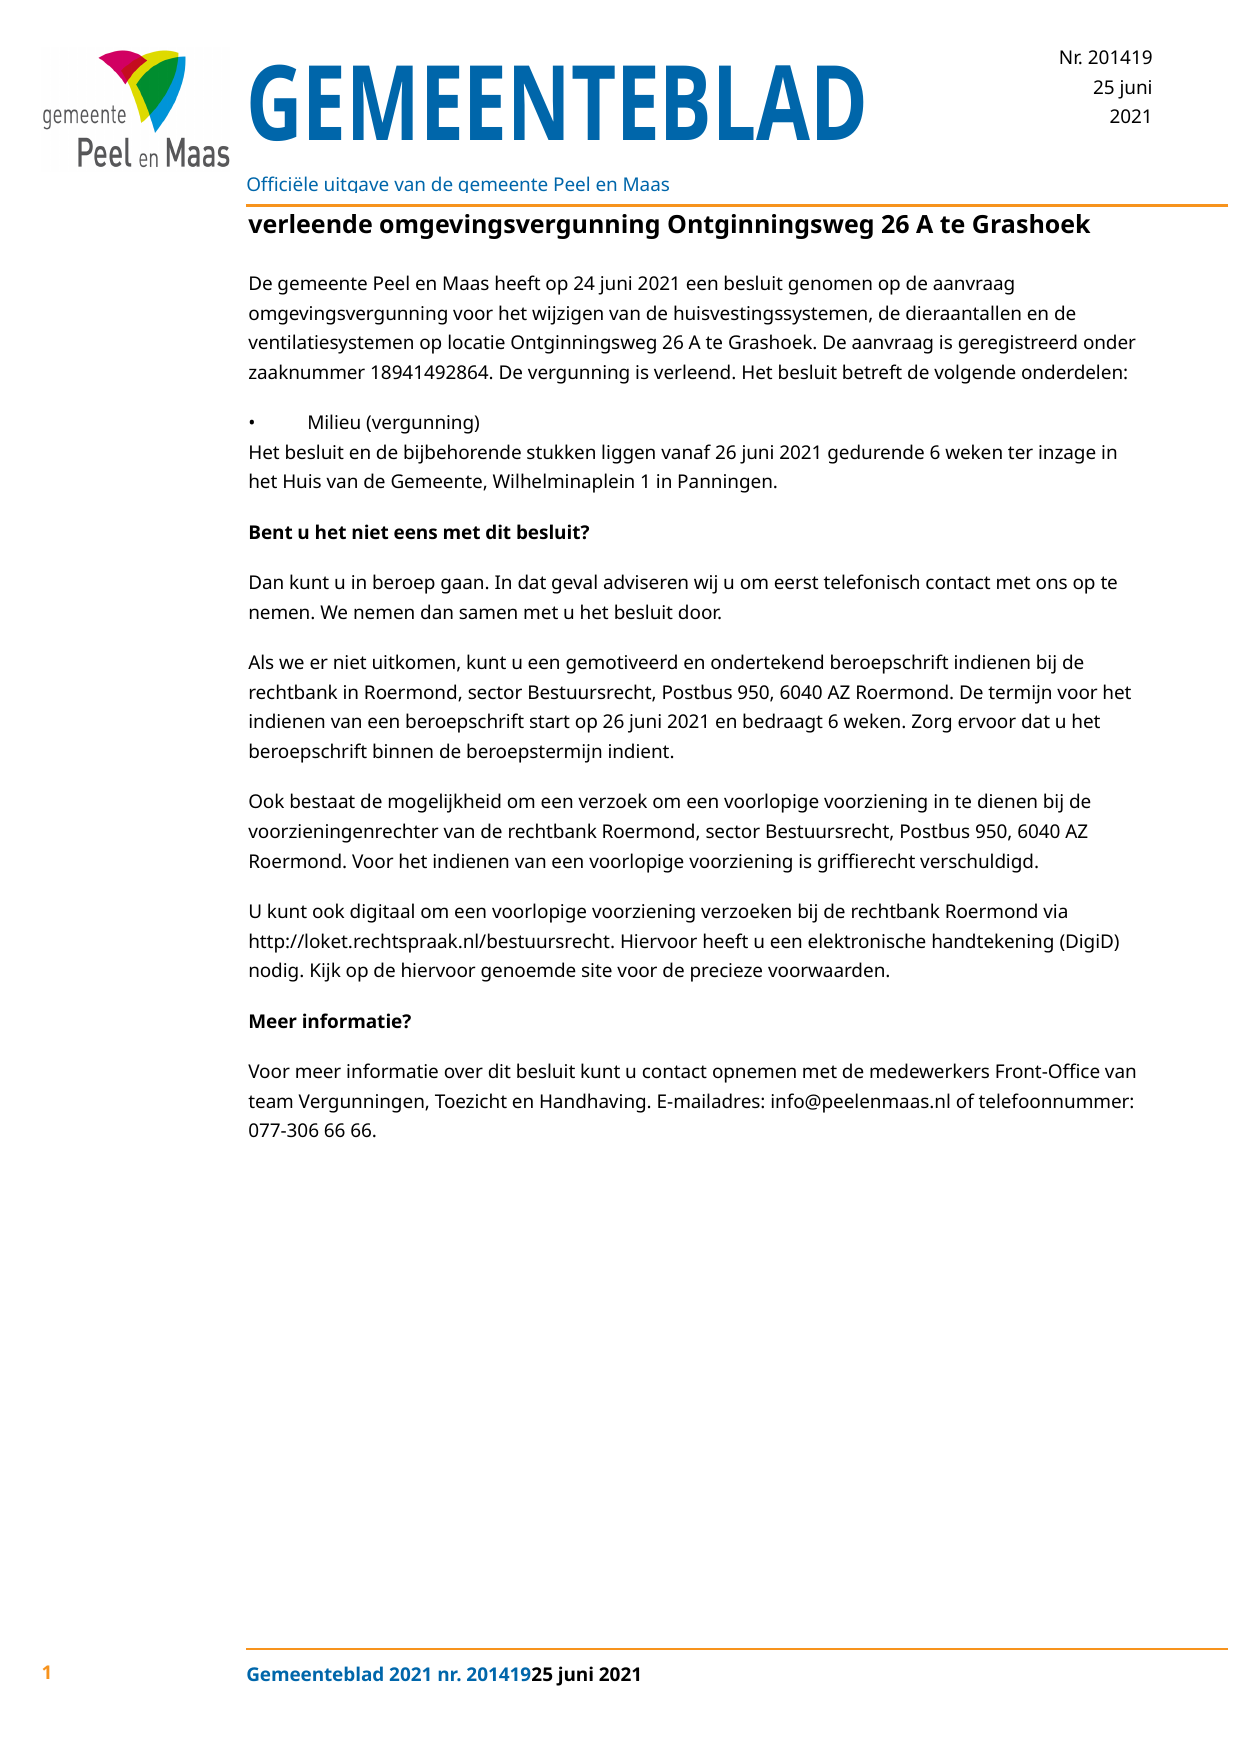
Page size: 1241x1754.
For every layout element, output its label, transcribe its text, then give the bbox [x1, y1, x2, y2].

text Dan kunt u in beroep gaan. In dat geval adviseren wij u om eerst telefonisch contact met ons op te nemen. We nemen dan samen met u het besluit door. [248, 569, 1152, 625]
text Het besluit en de bijbehorende stukken liggen vanaf 26 juni 2021 gedurende 6 weken ter inzage in het Huis van de Gemeente, Wilhelminaplein 1 in Panningen. [248, 439, 1152, 494]
text Bent u het niet eens met dit besluit? [248, 519, 1152, 545]
text Ook bestaat de mogelijkheid om een verzoek om een voorlopige voorziening in te dienen bij de voorzieningenrechter van de rechtbank Roermond, sector Bestuursrecht, Postbus 950, 6040 AZ Roermond. Voor het indienen van een voorlopige voorziening is griffierecht verschuldigd. [248, 789, 1152, 873]
text Meer informatie? [248, 1008, 1152, 1033]
list Milieu (vergunning) [248, 409, 1152, 435]
text Als we er niet uitkomen, kunt u een gemotiveerd en ondertekend beroepschrift indienen bij de rechtbank in Roermond, sector Bestuursrecht, Postbus 950, 6040 AZ Roermond. De termijn voor het indienen van een beroepschrift start op 26 juni 2021 en bedraagt 6 weken. Zorg ervoor dat u het beroepschrift binnen de beroepstermijn indient. [248, 649, 1152, 764]
text U kunt ook digitaal om een voorlopige voorziening verzoeken bij de rechtbank Roermond via http://loket.rechtspraak.nl/bestuursrecht. Hiervoor heeft u een elektronische handtekening (DigiD) nodig. Kijk op de hiervoor genoemde site voor de precieze voorwaarden. [248, 898, 1152, 983]
text Voor meer informatie over dit besluit kunt u contact opnemen met de medewerkers Front-Office van team Vergunningen, Toezicht en Handhaving. E-mailadres: info@peelenmaas.nl of telefoonnummer: 077-306 66 66. [248, 1058, 1152, 1143]
text verleende omgevingsvergunning Ontginningsweg 26 A te Grashoek [248, 207, 1152, 241]
picture [41, 47, 231, 172]
text De gemeente Peel en Maas heeft op 24 juni 2021 een besluit genomen op de aanvraag omgevingsvergunning voor het wijzigen van de huisvestingssystemen, de dieraantallen en de ventilatiesystemen op locatie Ontginningsweg 26 A te Grashoek. De aanvraag is geregistreerd onder zaaknummer 18941492864. De vergunning is verleend. Het besluit betreft de volgende onderdelen: [248, 270, 1152, 385]
